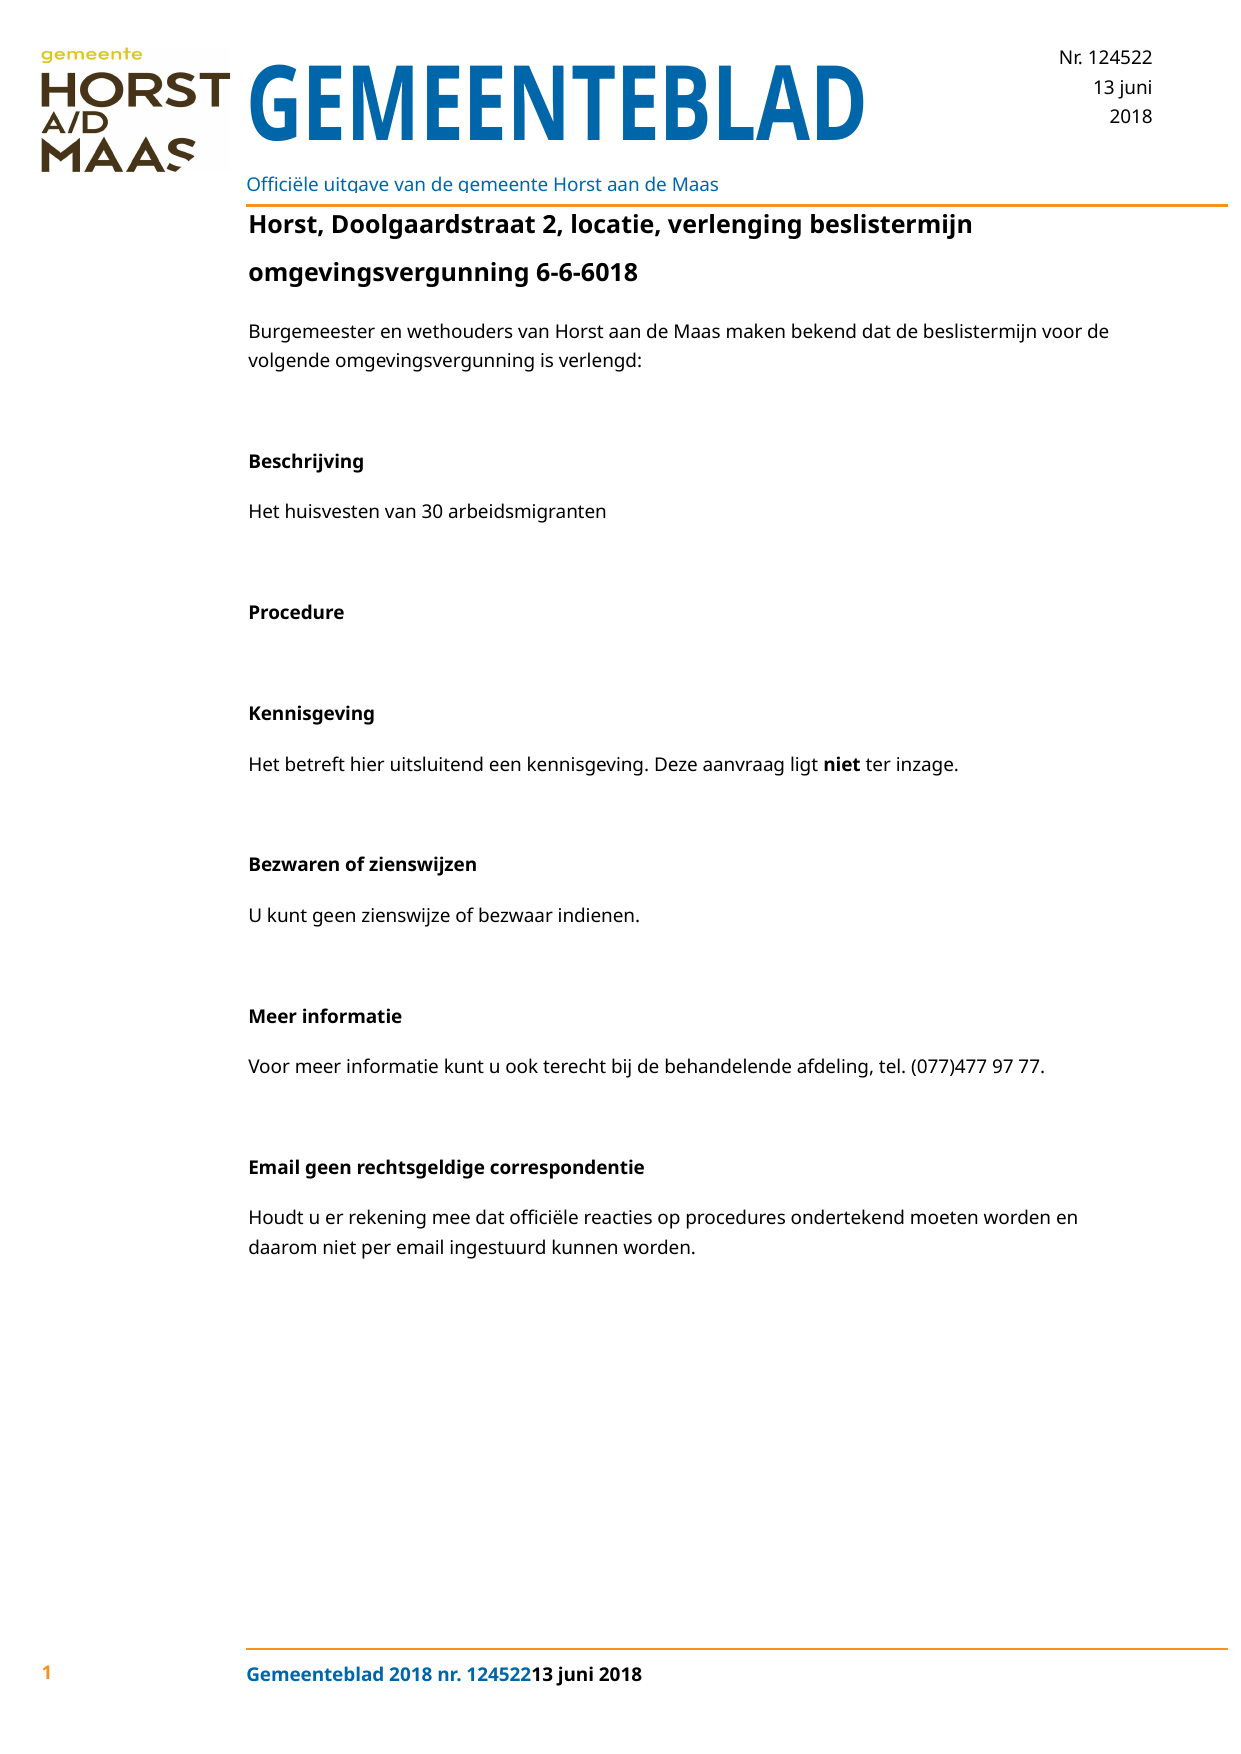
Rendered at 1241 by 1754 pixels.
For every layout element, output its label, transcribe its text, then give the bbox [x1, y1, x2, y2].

text Bezwaren of zienswijzen [248, 852, 1152, 877]
text Het huisvesten van 30 arbeidsmigranten [248, 499, 1152, 524]
text Voor meer informatie kunt u ook terecht bij de behandelende afdeling, tel. (077)477 97 77. [248, 1053, 1152, 1079]
text Houdt u er rekening mee dat officiële reacties op procedures ondertekend moeten worden en daarom niet per email ingestuurd kunnen worden. [248, 1204, 1152, 1260]
text Beschrijving [248, 448, 1152, 474]
text Horst, Doolgaardstraat 2, locatie, verlenging beslistermijn omgevingsvergunning 6-6-6018 [248, 207, 1152, 288]
text Meer informatie [248, 1003, 1152, 1029]
text Het betreft hier uitsluitend een kennisgeving. Deze aanvraag ligt niet ter inzage. [248, 751, 1152, 777]
picture [41, 47, 231, 172]
text Burgemeester en wethouders van Horst aan de Maas maken bekend dat de beslistermijn voor de volgende omgevingsvergunning is verlengd: [248, 318, 1152, 373]
text Kennisgeving [248, 700, 1152, 726]
text U kunt geen zienswijze of bezwaar indienen. [248, 902, 1152, 928]
text Procedure [248, 599, 1152, 625]
text Email geen rechtsgeldige correspondentie [248, 1154, 1152, 1180]
